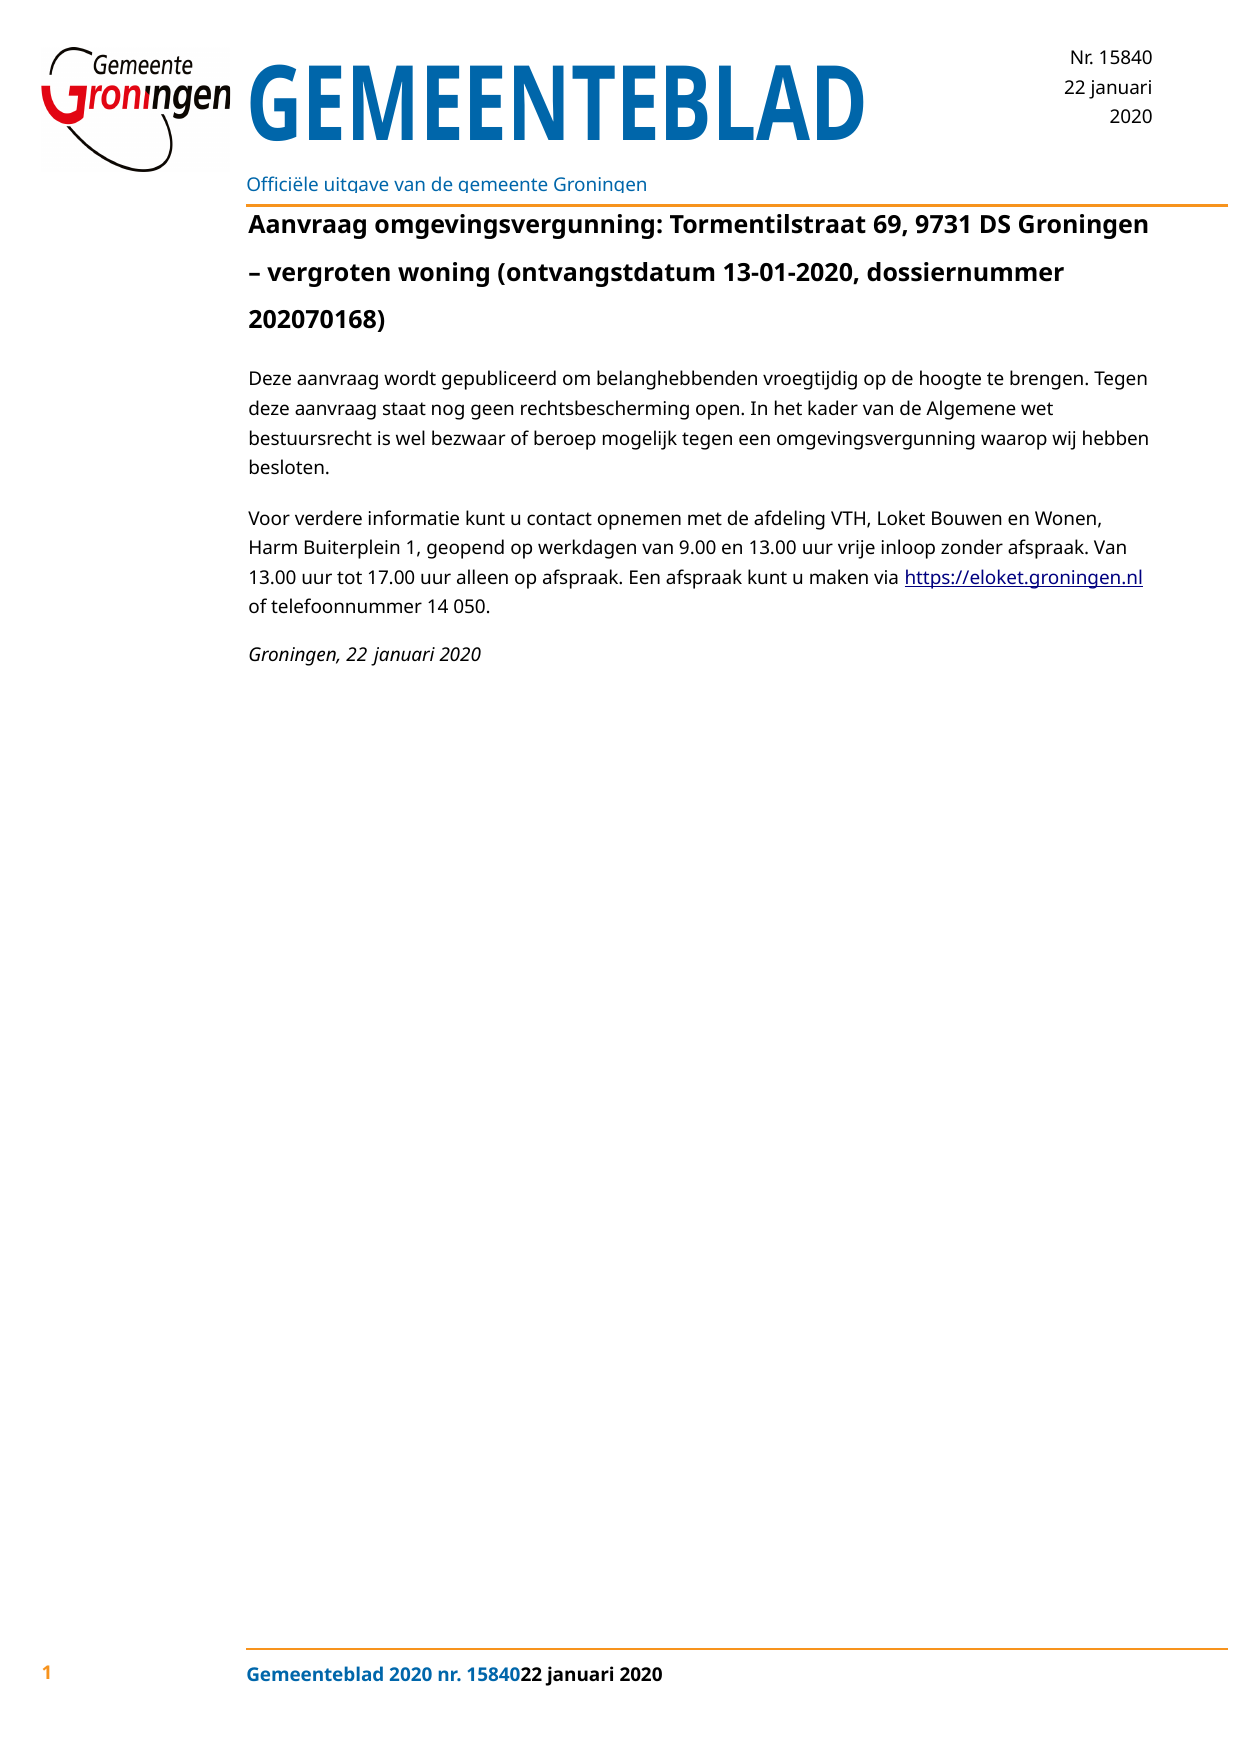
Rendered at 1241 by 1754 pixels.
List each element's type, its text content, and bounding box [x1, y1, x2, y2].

text Aanvraag omgevingsvergunning: Tormentilstraat 69, 9731 DS Groningen – vergroten woning (ontvangstdatum 13-01-2020, dossiernummer 202070168) [248, 207, 1152, 336]
picture [41, 47, 231, 172]
text Groningen, 22 januari 2020 [248, 641, 1152, 667]
text Deze aanvraag wordt gepubliceerd om belanghebbenden vroegtijdig op de hoogte te brengen. Tegen deze aanvraag staat nog geen rechtsbescherming open. In het kader van de Algemene wet bestuursrecht is wel bezwaar of beroep mogelijk tegen een omgevingsvergunning waarop wij hebben besloten. [248, 366, 1152, 480]
text Voor verdere informatie kunt u contact opnemen met de afdeling VTH, Loket Bouwen en Wonen, Harm Buiterplein 1, geopend op werkdagen van 9.00 en 13.00 uur vrije inloop zonder afspraak. Van 13.00 uur tot 17.00 uur alleen op afspraak. Een afspraak kunt u maken via https://eloket.groningen.nl of telefoonnummer 14 050. [248, 505, 1152, 619]
